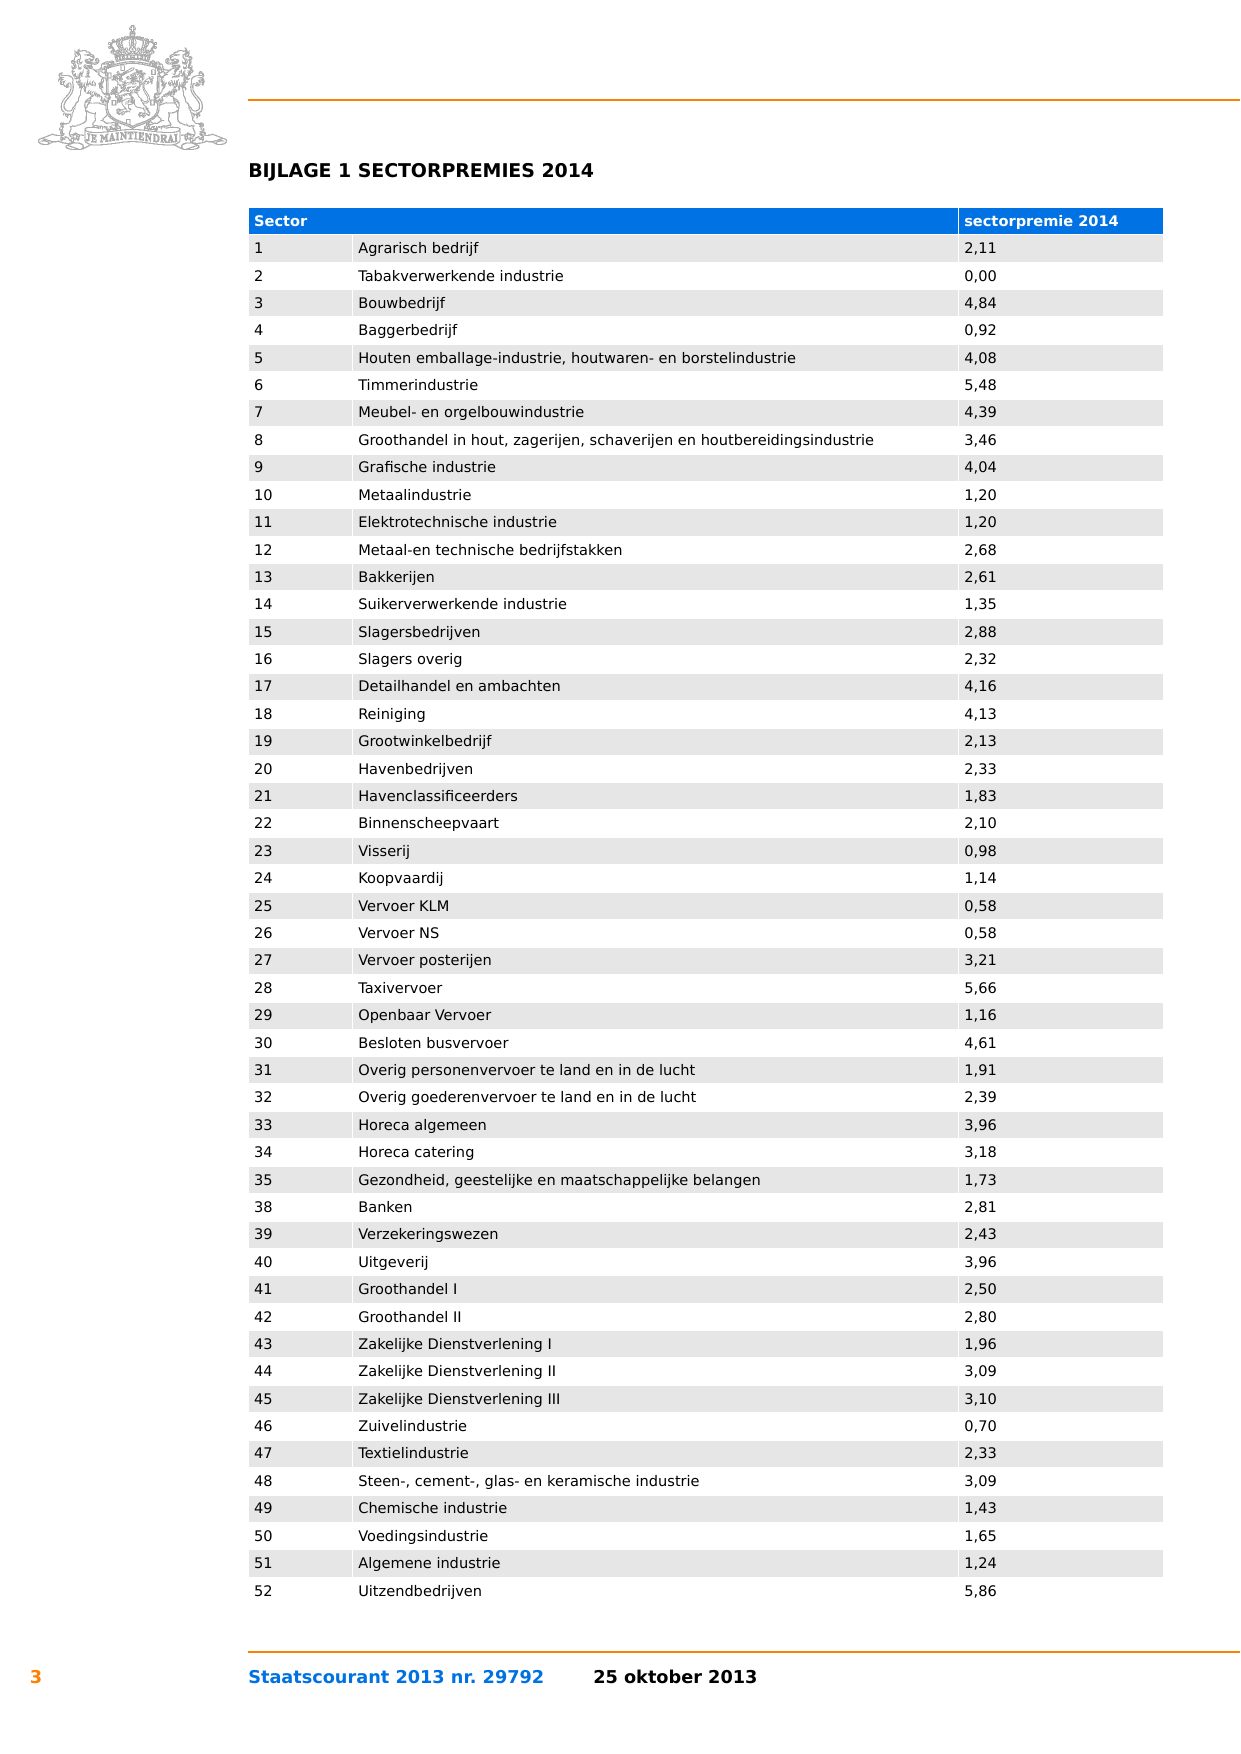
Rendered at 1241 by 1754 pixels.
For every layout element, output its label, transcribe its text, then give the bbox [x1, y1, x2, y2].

table_cell 2,32 [959, 646, 1163, 673]
table_cell 22 [249, 811, 352, 837]
table_cell 43 [249, 1331, 352, 1357]
table_cell 3,10 [959, 1386, 1163, 1412]
table_cell 40 [249, 1249, 352, 1275]
table_cell Vervoer NS [353, 920, 958, 947]
table_cell 51 [249, 1550, 352, 1577]
subtitle BIJLAGE 1 SECTORPREMIES 2014 [248, 160, 1163, 182]
table_cell 35 [249, 1167, 352, 1193]
table_cell 1,35 [959, 591, 1163, 618]
table_cell 3,09 [959, 1468, 1163, 1494]
table_cell 4 [249, 318, 352, 344]
table_cell 29 [249, 1003, 352, 1029]
picture [38, 25, 227, 150]
table_cell Taxivervoer [353, 975, 958, 1001]
table_cell Gezondheid, geestelijke en maatschappelijke belangen [353, 1167, 958, 1193]
table_cell Metaalindustrie [353, 482, 958, 508]
table_cell 19 [249, 729, 352, 755]
table_cell 4,08 [959, 345, 1163, 371]
table_cell 1,16 [959, 1003, 1163, 1029]
table_cell Slagersbedrijven [353, 619, 958, 645]
table_cell 7 [249, 400, 352, 426]
table_cell Meubel- en orgelbouwindustrie [353, 400, 958, 426]
table_cell 0,70 [959, 1413, 1163, 1440]
table_cell 5,86 [959, 1578, 1163, 1604]
table_cell 1,91 [959, 1057, 1163, 1083]
table_cell Bakkerijen [353, 564, 958, 590]
table_cell 1,65 [959, 1523, 1163, 1549]
table_cell 3,09 [959, 1359, 1163, 1385]
table_cell Groothandel I [353, 1276, 958, 1303]
table_cell 12 [249, 537, 352, 563]
table_cell Bouwbedrijf [353, 290, 958, 316]
table_cell Groothandel in hout, zagerijen, schaverijen en houtbereidingsindustrie [353, 427, 958, 453]
table_cell 5,48 [959, 372, 1163, 399]
table_cell 2,33 [959, 756, 1163, 782]
table_cell 48 [249, 1468, 352, 1494]
table_cell 2,43 [959, 1222, 1163, 1248]
table_cell 20 [249, 756, 352, 782]
table_cell 17 [249, 674, 352, 700]
table_cell 2,81 [959, 1194, 1163, 1221]
table_cell Zuivelindustrie [353, 1413, 958, 1440]
table_cell 23 [249, 838, 352, 864]
table_cell 25 [249, 893, 352, 919]
table_cell 0,92 [959, 318, 1163, 344]
table_header Sector [249, 208, 958, 234]
table_cell 11 [249, 509, 352, 536]
table_cell 3,18 [959, 1139, 1163, 1166]
table_cell 50 [249, 1523, 352, 1549]
table_cell 27 [249, 948, 352, 974]
table_cell 41 [249, 1276, 352, 1303]
table_cell Overig personenvervoer te land en in de lucht [353, 1057, 958, 1083]
table_cell Zakelijke Dienstverlening II [353, 1359, 958, 1385]
table_cell 3,96 [959, 1112, 1163, 1138]
table_cell 24 [249, 865, 352, 892]
table_cell Baggerbedrijf [353, 318, 958, 344]
table_cell Zakelijke Dienstverlening III [353, 1386, 958, 1412]
table_cell Suikerverwerkende industrie [353, 591, 958, 618]
table_cell 18 [249, 701, 352, 727]
table_cell Besloten busvervoer [353, 1030, 958, 1056]
table_cell Reiniging [353, 701, 958, 727]
table_cell Slagers overig [353, 646, 958, 673]
table_header sectorpremie 2014 [959, 208, 1163, 234]
table_cell Detailhandel en ambachten [353, 674, 958, 700]
table_cell 4,61 [959, 1030, 1163, 1056]
table_cell Koopvaardij [353, 865, 958, 892]
table_cell Metaal-en technische bedrijfstakken [353, 537, 958, 563]
table_cell Vervoer posterijen [353, 948, 958, 974]
table_cell Horeca algemeen [353, 1112, 958, 1138]
table_cell Steen-, cement-, glas- en keramische industrie [353, 1468, 958, 1494]
table_cell 1,43 [959, 1496, 1163, 1522]
table_cell Vervoer KLM [353, 893, 958, 919]
table_cell 2 [249, 263, 352, 289]
table_cell 49 [249, 1496, 352, 1522]
table_cell 4,16 [959, 674, 1163, 700]
table_cell 1,96 [959, 1331, 1163, 1357]
table_cell Visserij [353, 838, 958, 864]
table_cell Agrarisch bedrijf [353, 235, 958, 262]
table_cell 39 [249, 1222, 352, 1248]
table_cell Uitgeverij [353, 1249, 958, 1275]
table_cell 33 [249, 1112, 352, 1138]
table_cell 15 [249, 619, 352, 645]
table_cell 9 [249, 455, 352, 481]
table_cell 32 [249, 1085, 352, 1111]
table_cell Tabakverwerkende industrie [353, 263, 958, 289]
table_cell 28 [249, 975, 352, 1001]
table_cell 34 [249, 1139, 352, 1166]
table_cell Openbaar Vervoer [353, 1003, 958, 1029]
table_cell Verzekeringswezen [353, 1222, 958, 1248]
table_cell 2,10 [959, 811, 1163, 837]
table_cell 2,33 [959, 1441, 1163, 1467]
table_cell 3,96 [959, 1249, 1163, 1275]
table_cell 1,14 [959, 865, 1163, 892]
table_cell 0,98 [959, 838, 1163, 864]
table_cell Havenbedrijven [353, 756, 958, 782]
table_cell Binnenscheepvaart [353, 811, 958, 837]
table_cell 4,13 [959, 701, 1163, 727]
table_cell 0,58 [959, 920, 1163, 947]
table_cell Grootwinkelbedrijf [353, 729, 958, 755]
table_cell 4,84 [959, 290, 1163, 316]
table_cell 3,21 [959, 948, 1163, 974]
table_cell 2,50 [959, 1276, 1163, 1303]
table_cell Horeca catering [353, 1139, 958, 1166]
table_cell 8 [249, 427, 352, 453]
table_cell Textielindustrie [353, 1441, 958, 1467]
table_cell 1,73 [959, 1167, 1163, 1193]
table_cell Algemene industrie [353, 1550, 958, 1577]
table_cell 21 [249, 783, 352, 809]
table_cell Houten emballage-industrie, houtwaren- en borstelindustrie [353, 345, 958, 371]
table_cell 0,58 [959, 893, 1163, 919]
table_cell 1 [249, 235, 352, 262]
table_cell 1,20 [959, 509, 1163, 536]
table_cell 4,39 [959, 400, 1163, 426]
table_cell 38 [249, 1194, 352, 1221]
table_cell 2,13 [959, 729, 1163, 755]
table_cell 31 [249, 1057, 352, 1083]
table_cell Overig goederenvervoer te land en in de lucht [353, 1085, 958, 1111]
table_cell 2,68 [959, 537, 1163, 563]
table_cell 16 [249, 646, 352, 673]
table_cell 2,11 [959, 235, 1163, 262]
table_cell Zakelijke Dienstverlening I [353, 1331, 958, 1357]
table_cell Banken [353, 1194, 958, 1221]
table_cell 3,46 [959, 427, 1163, 453]
table_cell 46 [249, 1413, 352, 1440]
table_cell Timmerindustrie [353, 372, 958, 399]
table_cell Havenclassificeerders [353, 783, 958, 809]
table_cell 1,83 [959, 783, 1163, 809]
table_cell 4,04 [959, 455, 1163, 481]
table_cell Elektrotechnische industrie [353, 509, 958, 536]
table_cell Uitzendbedrijven [353, 1578, 958, 1604]
table_cell 45 [249, 1386, 352, 1412]
table_cell 52 [249, 1578, 352, 1604]
table_cell 44 [249, 1359, 352, 1385]
table_cell Chemische industrie [353, 1496, 958, 1522]
table_cell 14 [249, 591, 352, 618]
table_cell 2,80 [959, 1304, 1163, 1330]
table_cell 2,61 [959, 564, 1163, 590]
table_cell 3 [249, 290, 352, 316]
table_cell 42 [249, 1304, 352, 1330]
table_cell 26 [249, 920, 352, 947]
table_cell 2,39 [959, 1085, 1163, 1111]
table_cell 10 [249, 482, 352, 508]
table_cell Grafische industrie [353, 455, 958, 481]
table_cell 2,88 [959, 619, 1163, 645]
table_cell 5 [249, 345, 352, 371]
table_cell 30 [249, 1030, 352, 1056]
table_cell 13 [249, 564, 352, 590]
table_cell 5,66 [959, 975, 1163, 1001]
table_cell 0,00 [959, 263, 1163, 289]
table_cell 47 [249, 1441, 352, 1467]
table_cell 1,24 [959, 1550, 1163, 1577]
table_cell 1,20 [959, 482, 1163, 508]
table_cell 6 [249, 372, 352, 399]
table_cell Groothandel II [353, 1304, 958, 1330]
table_cell Voedingsindustrie [353, 1523, 958, 1549]
